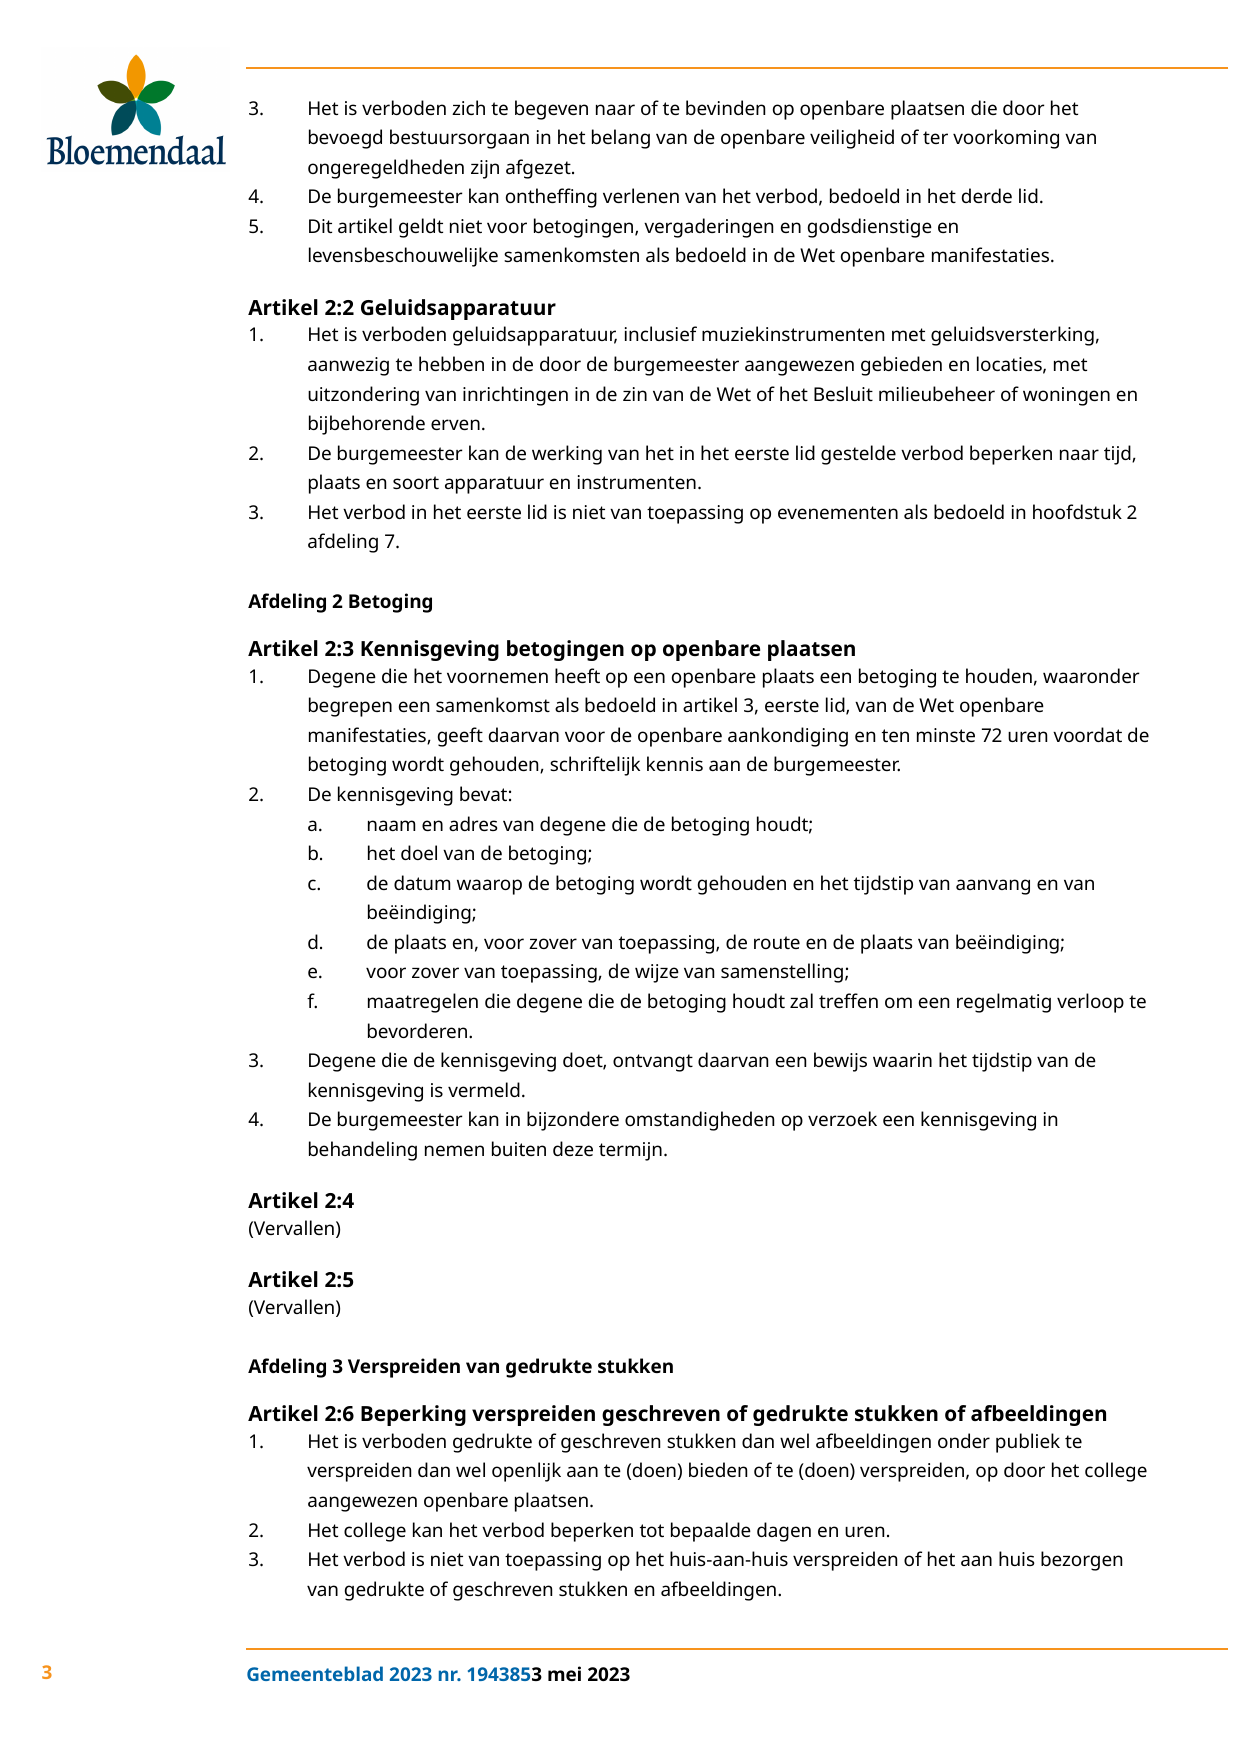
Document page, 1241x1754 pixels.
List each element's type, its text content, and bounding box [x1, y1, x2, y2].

picture [41, 47, 231, 172]
list voor zover van toepassing, de wijze van samenstelling; [307, 959, 1152, 984]
text Artikel 2:4 [248, 1187, 1152, 1215]
text Afdeling 2 Betoging [248, 588, 1152, 613]
list Het is verboden geluidsapparatuur, inclusief muziekinstrumenten met geluidsversterking, aanwezig te hebben in de door de burgemeester aangewezen gebieden en locaties, met uitzondering van inrichtingen in de zin van de Wet of het Besluit milieubeheer of woningen en bijbehorende erven. [248, 322, 1152, 436]
text Artikel 2:5 [248, 1265, 1152, 1294]
list Het is verboden gedrukte of geschreven stukken dan wel afbeeldingen onder publiek te verspreiden dan wel openlijk aan te (doen) bieden of te (doen) verspreiden, op door het college aangewezen openbare plaatsen. [248, 1428, 1152, 1513]
list De kennisgeving bevat: [248, 781, 1152, 807]
list Het verbod in het eerste lid is niet van toepassing op evenementen als bedoeld in hoofdstuk 2 afdeling 7. [248, 499, 1152, 554]
list het doel van de betoging; [307, 840, 1152, 866]
list naam en adres van degene die de betoging houdt; [307, 811, 1152, 836]
text (Vervallen) [248, 1215, 1152, 1241]
list De burgemeester kan ontheffing verlenen van het verbod, bedoeld in het derde lid. [248, 183, 1152, 209]
text Artikel 2:6 Beperking verspreiden geschreven of gedrukte stukken of afbeeldingen [248, 1399, 1152, 1428]
list Het verbod is niet van toepassing op het huis-aan-huis verspreiden of het aan huis bezorgen van gedrukte of geschreven stukken en afbeeldingen. [248, 1546, 1152, 1602]
list Degene die de kennisgeving doet, ontvangt daarvan een bewijs waarin het tijdstip van de kennisgeving is vermeld. [248, 1047, 1152, 1103]
list Dit artikel geldt niet voor betogingen, vergaderingen en godsdienstige en levensbeschouwelijke samenkomsten als bedoeld in de Wet openbare manifestaties. [248, 213, 1152, 268]
list De burgemeester kan de werking van het in het eerste lid gestelde verbod beperken naar tijd, plaats en soort apparatuur en instrumenten. [248, 440, 1152, 495]
text Artikel 2:3 Kennisgeving betogingen op openbare plaatsen [248, 634, 1152, 663]
list de plaats en, voor zover van toepassing, de route en de plaats van beëindiging; [307, 929, 1152, 955]
list De burgemeester kan in bijzondere omstandigheden op verzoek een kennisgeving in behandeling nemen buiten deze termijn. [248, 1107, 1152, 1162]
list Degene die het voornemen heeft op een openbare plaats een betoging te houden, waaronder begrepen een samenkomst als bedoeld in artikel 3, eerste lid, van de Wet openbare manifestaties, geeft daarvan voor de openbare aankondiging en ten minste 72 uren voordat de betoging wordt gehouden, schriftelijk kennis aan de burgemeester. [248, 663, 1152, 777]
text Afdeling 3 Verspreiden van gedrukte stukken [248, 1353, 1152, 1379]
list maatregelen die degene die de betoging houdt zal treffen om een regelmatig verloop te bevorderen. [307, 988, 1152, 1043]
text (Vervallen) [248, 1294, 1152, 1319]
list de datum waarop de betoging wordt gehouden en het tijdstip van aanvang en van beëindiging; [307, 870, 1152, 925]
list Het is verboden zich te begeven naar of te bevinden op openbare plaatsen die door het bevoegd bestuursorgaan in het belang van de openbare veiligheid of ter voorkoming van ongeregeldheden zijn afgezet. [248, 95, 1152, 180]
text Artikel 2:2 Geluidsapparatuur [248, 293, 1152, 322]
list Het college kan het verbod beperken tot bepaalde dagen en uren. [248, 1517, 1152, 1542]
